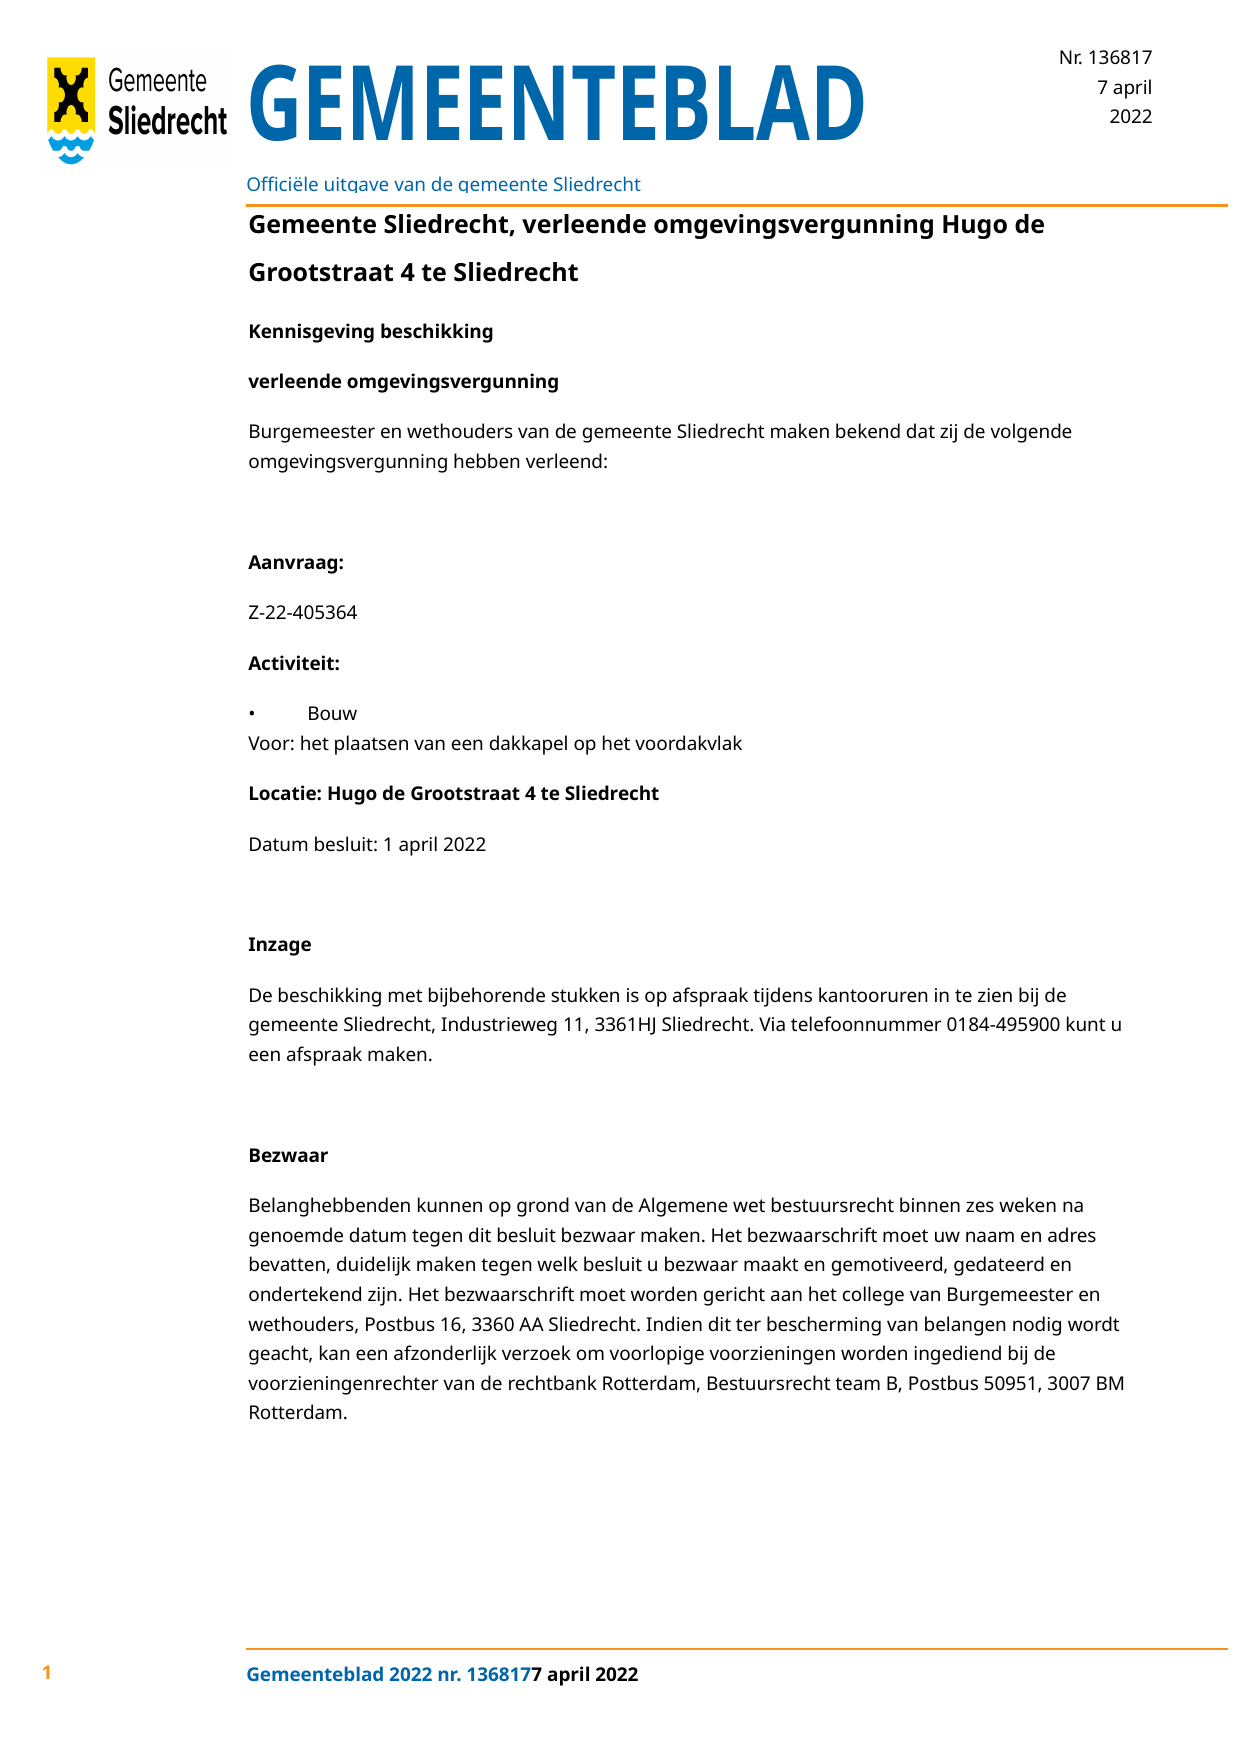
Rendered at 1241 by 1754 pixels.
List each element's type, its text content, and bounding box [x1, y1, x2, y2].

text Gemeente Sliedrecht, verleende omgevingsvergunning Hugo de Grootstraat 4 te Sliedrecht [248, 207, 1152, 288]
text Datum besluit: 1 april 2022 [248, 831, 1152, 857]
picture [41, 47, 231, 172]
text Voor: het plaatsen van een dakkapel op het voordakvlak [248, 730, 1152, 756]
text Activiteit: [248, 650, 1152, 676]
text Bezwaar [248, 1142, 1152, 1168]
text De beschikking met bijbehorende stukken is op afspraak tijdens kantooruren in te zien bij de gemeente Sliedrecht, Industrieweg 11, 3361HJ Sliedrecht. Via telefoonnummer 0184-495900 kunt u een afspraak maken. [248, 982, 1152, 1067]
text Inzage [248, 932, 1152, 957]
text Aanvraag: [248, 549, 1152, 575]
text Kennisgeving beschikking [248, 318, 1152, 344]
text Belanghebbenden kunnen op grond van de Algemene wet bestuursrecht binnen zes weken na genoemde datum tegen dit besluit bezwaar maken. Het bezwaarschrift moet uw naam en adres bevatten, duidelijk maken tegen welk besluit u bezwaar maakt en gemotiveerd, gedateerd en ondertekend zijn. Het bezwaarschrift moet worden gericht aan het college van Burgemeester en wethouders, Postbus 16, 3360 AA Sliedrecht. Indien dit ter bescherming van belangen nodig wordt geacht, kan een afzonderlijk verzoek om voorlopige voorzieningen worden ingediend bij de voorzieningenrechter van de rechtbank Rotterdam, Bestuursrecht team B, Postbus 50951, 3007 BM Rotterdam. [248, 1192, 1152, 1425]
list Bouw [248, 700, 1152, 726]
text Locatie: Hugo de Grootstraat 4 te Sliedrecht [248, 780, 1152, 806]
text Z-22-405364 [248, 599, 1152, 625]
text Burgemeester en wethouders van de gemeente Sliedrecht maken bekend dat zij de volgende omgevingsvergunning hebben verleend: [248, 419, 1152, 474]
text verleende omgevingsvergunning [248, 368, 1152, 394]
